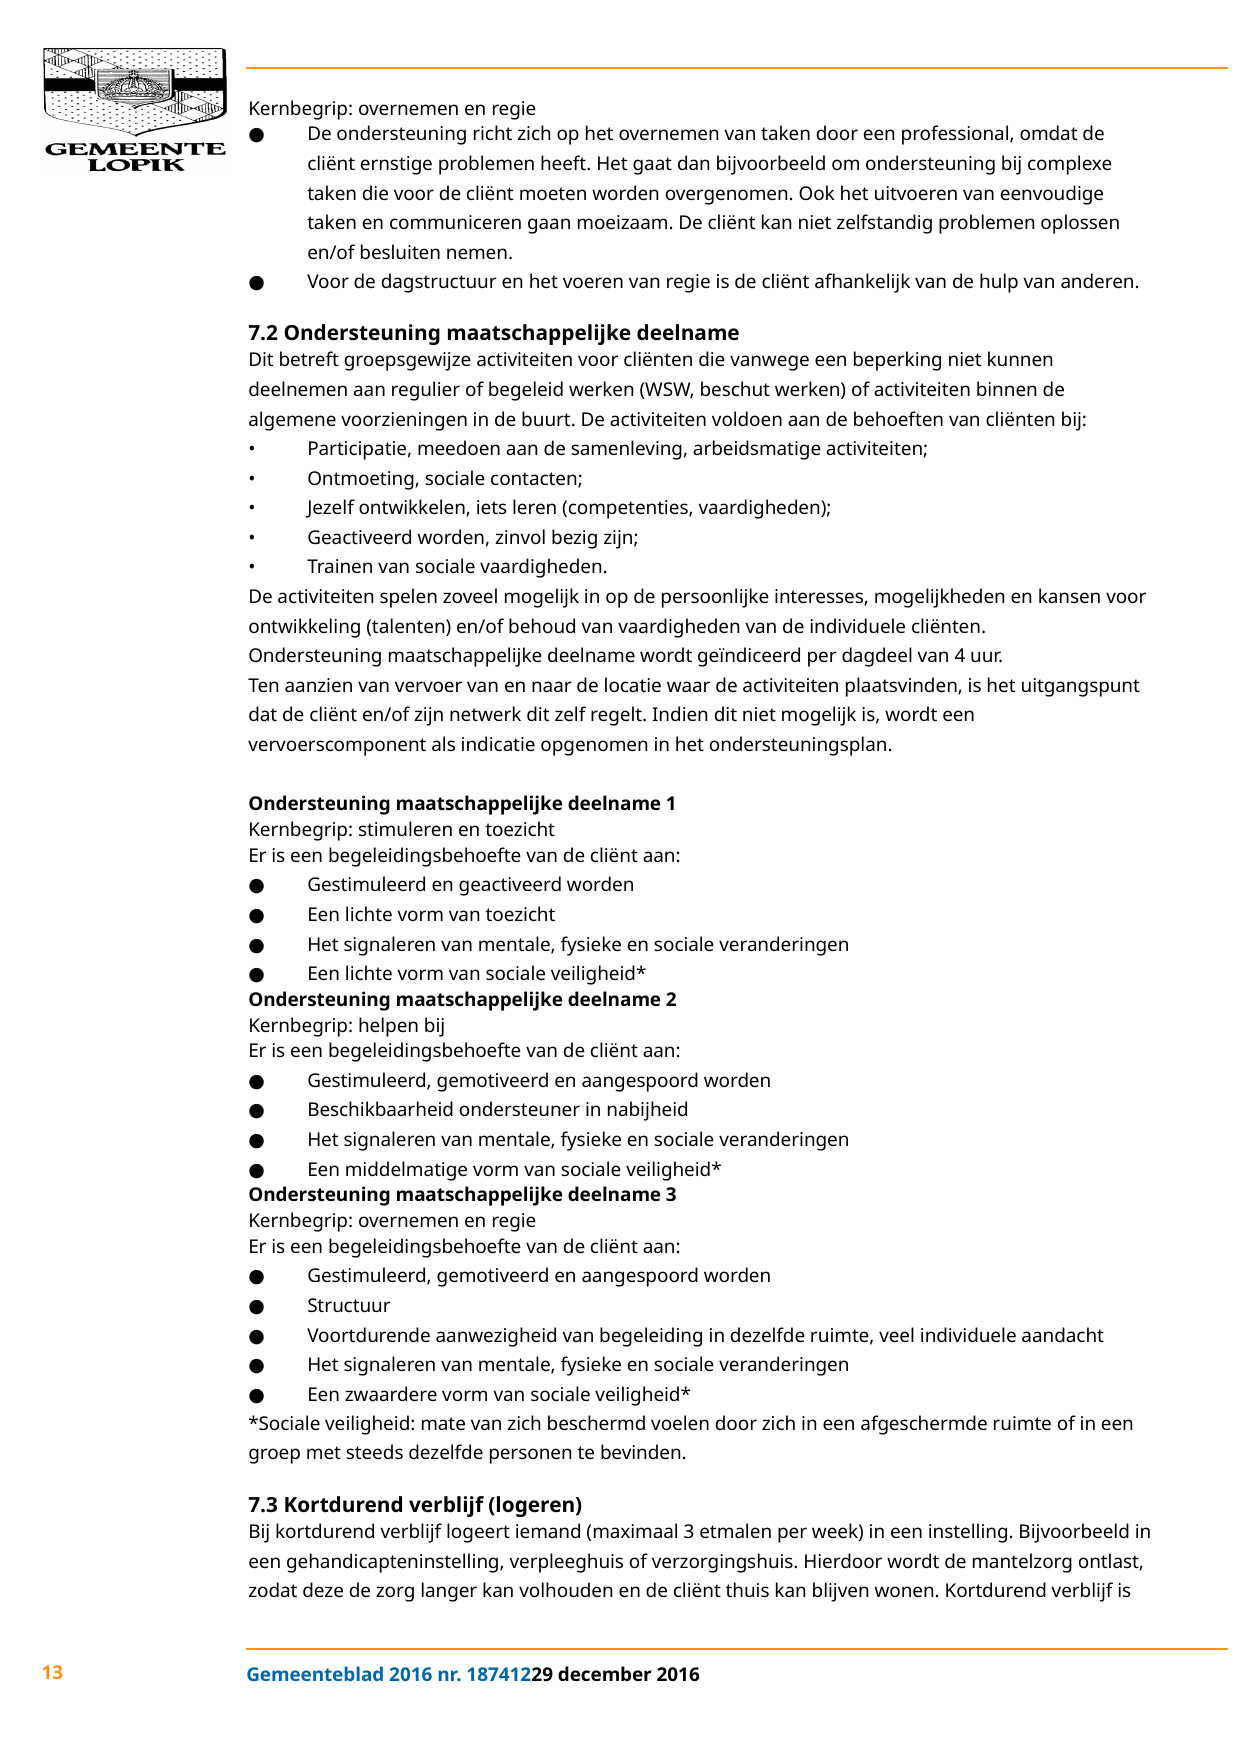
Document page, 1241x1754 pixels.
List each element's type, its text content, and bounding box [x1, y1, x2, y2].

table_header Ondersteuning maatschappelijke deelname 1 [248, 791, 1152, 816]
text Dit betreft groepsgewijze activiteiten voor cliënten die vanwege een beperking niet kunnen deelnemen aan regulier of begeleid werken (WSW, beschut werken) of activiteiten binnen de algemene voorzieningen in de buurt. De activiteiten voldoen aan de behoeften van cliënten bij: [248, 347, 1152, 432]
list Participatie, meedoen aan de samenleving, arbeidsmatige activiteiten; [248, 435, 1152, 461]
table_cell De ondersteuning richt zich op het overnemen van taken door een professional, omdat de cliënt ernstige problemen heeft. Het gaat dan bijvoorbeeld om ondersteuning bij complexe taken die voor de cliënt moeten worden overgenomen. Ook het uitvoeren van eenvoudige taken en communiceren gaan moeizaam. De cliënt kan niet zelfstandig problemen oplossen en/of besluiten nemen. Voor de dagstructuur en het voeren van regie is de cliënt afhankelijk van de hulp van anderen. [248, 121, 1152, 294]
list Ontmoeting, sociale contacten; [248, 465, 1152, 491]
table_cell Er is een begeleidingsbehoefte van de cliënt aan: Gestimuleerd, gemotiveerd en aangespoord worden Beschikbaarheid ondersteuner in nabijheid Het signaleren van mentale, fysieke en sociale veranderingen Een middelmatige vorm van sociale veiligheid* [248, 1038, 1152, 1182]
list Jezelf ontwikkelen, iets leren (competenties, vaardigheden); [248, 494, 1152, 520]
text 7.2 Ondersteuning maatschappelijke deelname [248, 318, 1152, 347]
table_cell Kernbegrip: stimuleren en toezicht [248, 816, 1152, 842]
text Bij kortdurend verblijf logeert iemand (maximaal 3 etmalen per week) in een instelling. Bijvoorbeeld in een gehandicapteninstelling, verpleeghuis of verzorgingshuis. Hierdoor wordt de mantelzorg ontlast, zodat deze de zorg langer kan volhouden en de cliënt thuis kan blijven wonen. Kortdurend verblijf is [248, 1518, 1152, 1603]
picture [41, 47, 231, 172]
table_cell Kernbegrip: helpen bij [248, 1012, 1152, 1037]
table_cell Er is een begeleidingsbehoefte van de cliënt aan: Gestimuleerd, gemotiveerd en aangespoord worden Structuur Voortdurende aanwezigheid van begeleiding in dezelfde ruimte, veel individuele aandacht Het signaleren van mentale, fysieke en sociale veranderingen Een zwaardere vorm van sociale veiligheid* [248, 1233, 1152, 1407]
text De activiteiten spelen zoveel mogelijk in op de persoonlijke interesses, mogelijkheden en kansen voor ontwikkeling (talenten) en/of behoud van vaardigheden van de individuele cliënten. [248, 583, 1152, 639]
text *Sociale veiligheid: mate van zich beschermd voelen door zich in een afgeschermde ruimte of in een groep met steeds dezelfde personen te bevinden. [248, 1410, 1152, 1465]
table_cell Kernbegrip: overnemen en regie [248, 1207, 1152, 1233]
list Geactiveerd worden, zinvol bezig zijn; [248, 524, 1152, 550]
text Ten aanzien van vervoer van en naar de locatie waar de activiteiten plaatsvinden, is het uitgangspunt dat de cliënt en/of zijn netwerk dit zelf regelt. Indien dit niet mogelijk is, wordt een vervoerscomponent als indicatie opgenomen in het ondersteuningsplan. [248, 672, 1152, 757]
text 7.3 Kortdurend verblijf (logeren) [248, 1490, 1152, 1518]
list Trainen van sociale vaardigheden. [248, 554, 1152, 579]
table_cell Ondersteuning maatschappelijke deelname 3 [248, 1182, 1152, 1207]
table_cell Kernbegrip: overnemen en regie [248, 95, 1152, 121]
table_cell Er is een begeleidingsbehoefte van de cliënt aan: Gestimuleerd en geactiveerd worden Een lichte vorm van toezicht Het signaleren van mentale, fysieke en sociale veranderingen Een lichte vorm van sociale veiligheid* [248, 842, 1152, 986]
table_cell Ondersteuning maatschappelijke deelname 2 [248, 986, 1152, 1012]
text Ondersteuning maatschappelijke deelname wordt geïndiceerd per dagdeel van 4 uur. [248, 642, 1152, 668]
